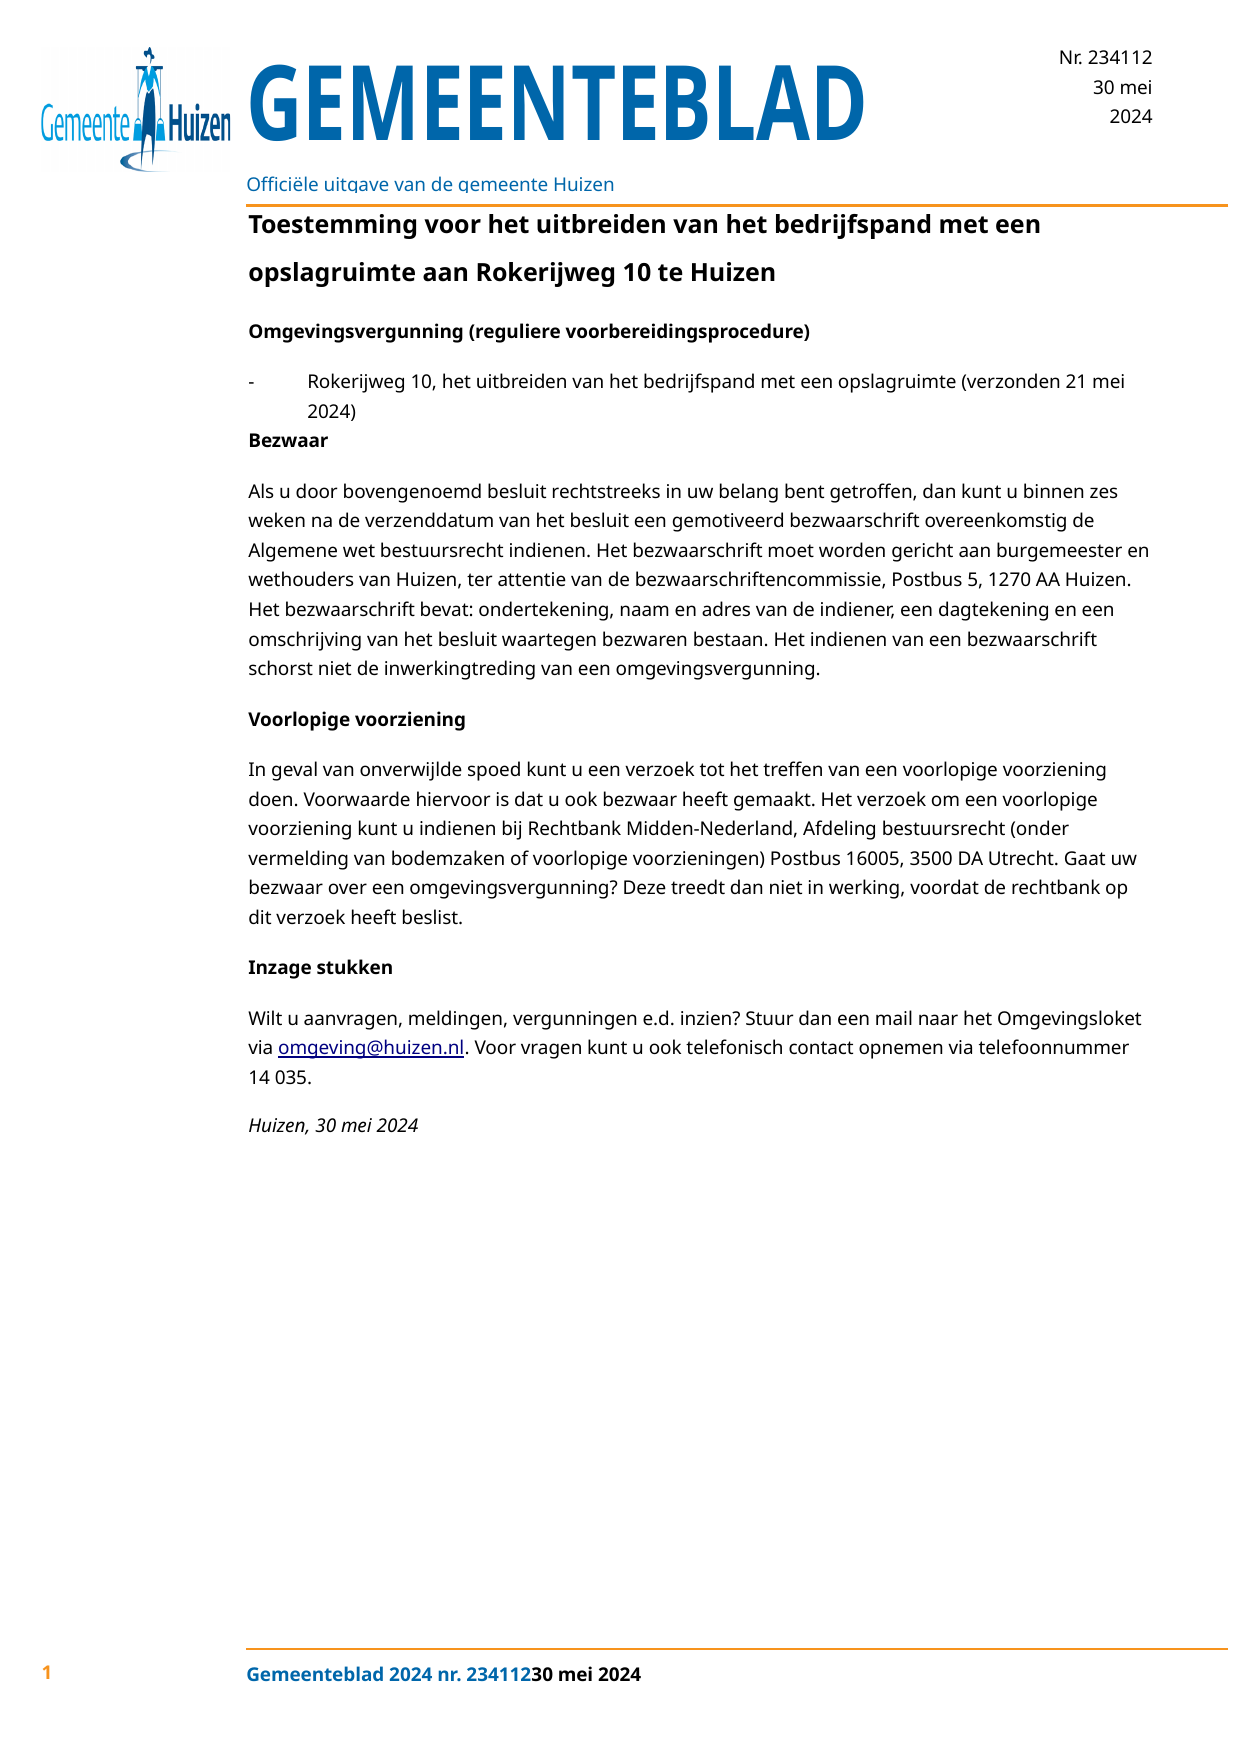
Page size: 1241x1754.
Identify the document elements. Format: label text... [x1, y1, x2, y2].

text Voorlopige voorziening [248, 706, 1152, 732]
text Bezwaar [248, 427, 1152, 453]
text Huizen, 30 mei 2024 [248, 1112, 1152, 1138]
picture [41, 47, 231, 172]
text Omgevingsvergunning (reguliere voorbereidingsprocedure) [248, 318, 1152, 344]
text Inzage stukken [248, 954, 1152, 980]
text Wilt u aanvragen, meldingen, vergunningen e.d. inzien? Stuur dan een mail naar het Omgevingsloket via omgeving@huizen.nl. Voor vragen kunt u ook telefonisch contact opnemen via telefoonnummer 14 035. [248, 1005, 1152, 1090]
list Rokerijweg 10, het uitbreiden van het bedrijfspand met een opslagruimte (verzonden 21 mei 2024) [248, 368, 1152, 424]
text Als u door bovengenoemd besluit rechtstreeks in uw belang bent getroffen, dan kunt u binnen zes weken na de verzenddatum van het besluit een gemotiveerd bezwaarschrift overeenkomstig de Algemene wet bestuursrecht indienen. Het bezwaarschrift moet worden gericht aan burgemeester en wethouders van Huizen, ter attentie van de bezwaarschriftencommissie, Postbus 5, 1270 AA Huizen. Het bezwaarschrift bevat: ondertekening, naam en adres van de indiener, een dagtekening en een omschrijving van het besluit waartegen bezwaren bestaan. Het indienen van een bezwaarschrift schorst niet de inwerkingtreding van een omgevingsvergunning. [248, 478, 1152, 681]
text In geval van onverwijlde spoed kunt u een verzoek tot het treffen van een voorlopige voorziening doen. Voorwaarde hiervoor is dat u ook bezwaar heeft gemaakt. Het verzoek om een voorlopige voorziening kunt u indienen bij Rechtbank Midden-Nederland, Afdeling bestuursrecht (onder vermelding van bodemzaken of voorlopige voorzieningen) Postbus 16005, 3500 DA Utrecht. Gaat uw bezwaar over een omgevingsvergunning? Deze treedt dan niet in werking, voordat de rechtbank op dit verzoek heeft beslist. [248, 756, 1152, 930]
text Toestemming voor het uitbreiden van het bedrijfspand met een opslagruimte aan Rokerijweg 10 te Huizen [248, 207, 1152, 288]
